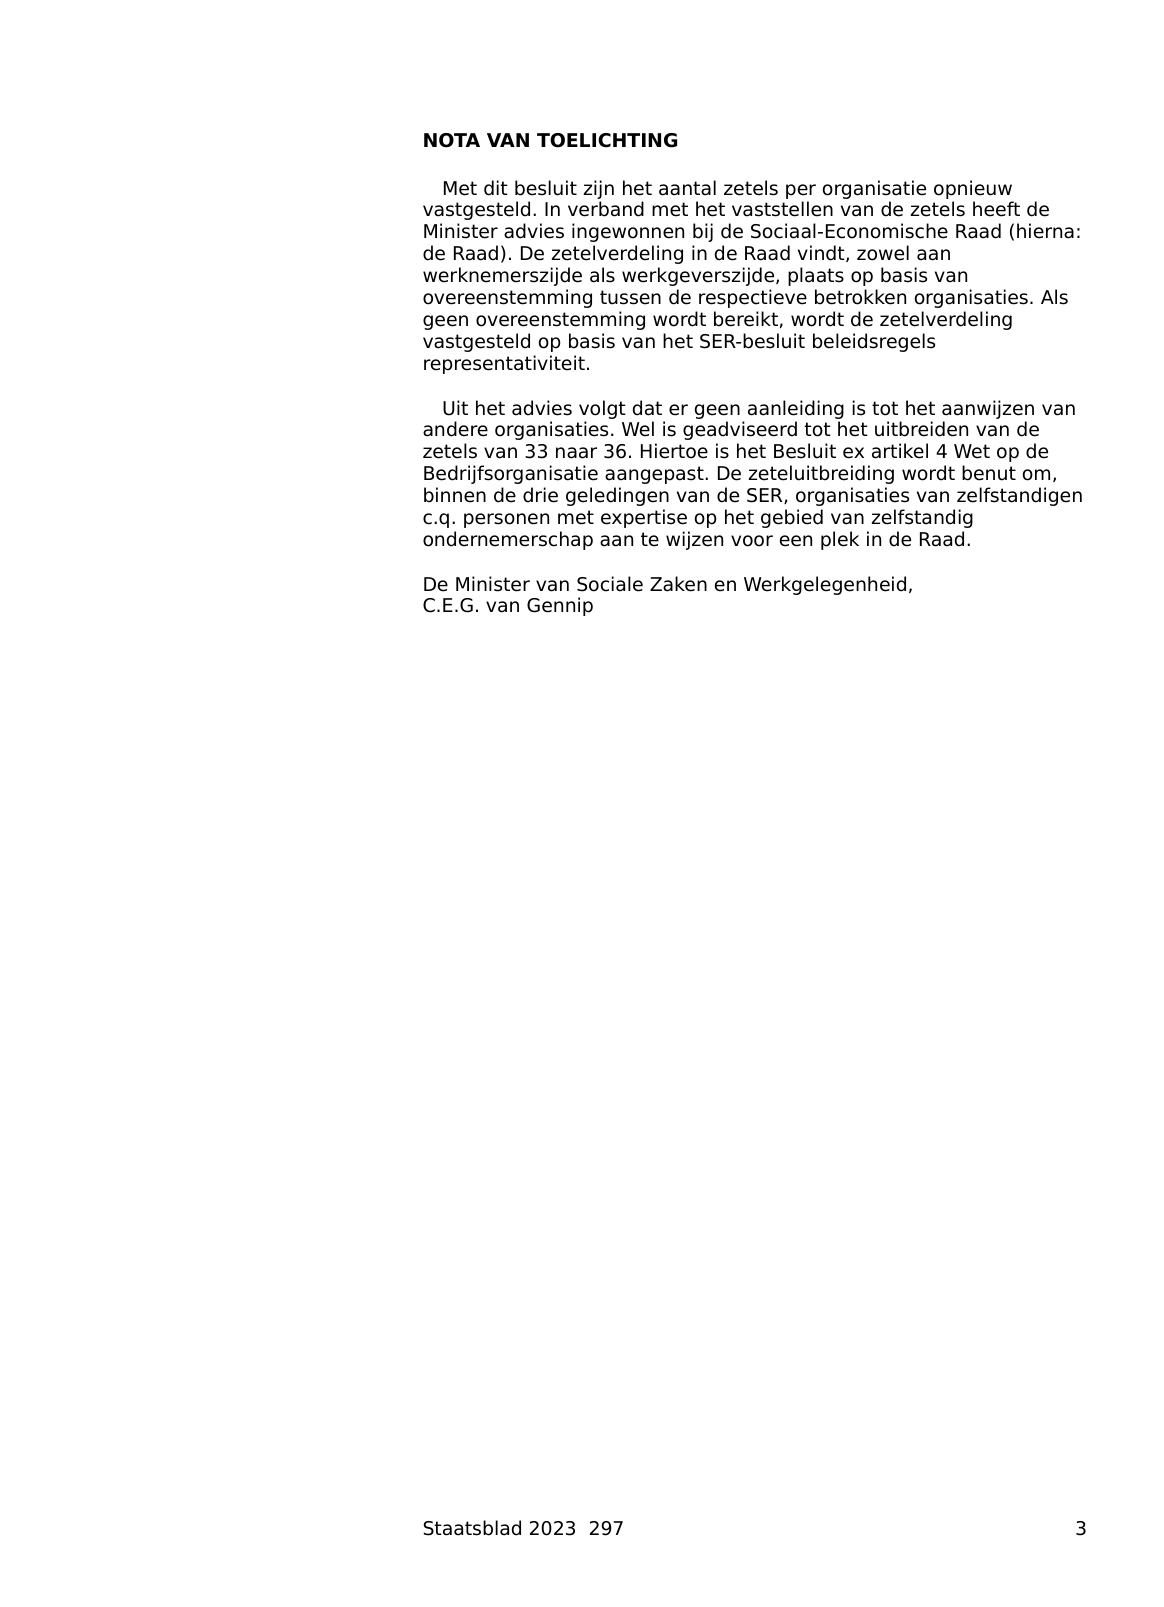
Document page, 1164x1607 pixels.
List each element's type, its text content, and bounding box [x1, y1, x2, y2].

text De Minister van Sociale Zaken en Werkgelegenheid, C.E.G. van Gennip [422, 573, 1087, 617]
subtitle NOTA VAN TOELICHTING [422, 130, 1087, 152]
text Met dit besluit zijn het aantal zetels per organisatie opnieuw vastgesteld. In verband met het vaststellen van de zetels heeft de Minister advies ingewonnen bij de Sociaal-Economische Raad (hierna: de Raad). De zetelverdeling in de Raad vindt, zowel aan werknemerszijde als werkgeverszijde, plaats op basis van overeenstemming tussen de respectieve betrokken organisaties. Als geen overeenstemming wordt bereikt, wordt de zetelverdeling vastgesteld op basis van het SER-besluit beleidsregels representativiteit. [422, 177, 1087, 375]
text Uit het advies volgt dat er geen aanleiding is tot het aanwijzen van andere organisaties. Wel is geadviseerd tot het uitbreiden van de zetels van 33 naar 36. Hiertoe is het Besluit ex artikel 4 Wet op de Bedrijfsorganisatie aangepast. De zeteluitbreiding wordt benut om, binnen de drie geledingen van de SER, organisaties van zelfstandigen c.q. personen met expertise op het gebied van zelfstandig ondernemerschap aan te wijzen voor een plek in de Raad. [422, 397, 1087, 551]
